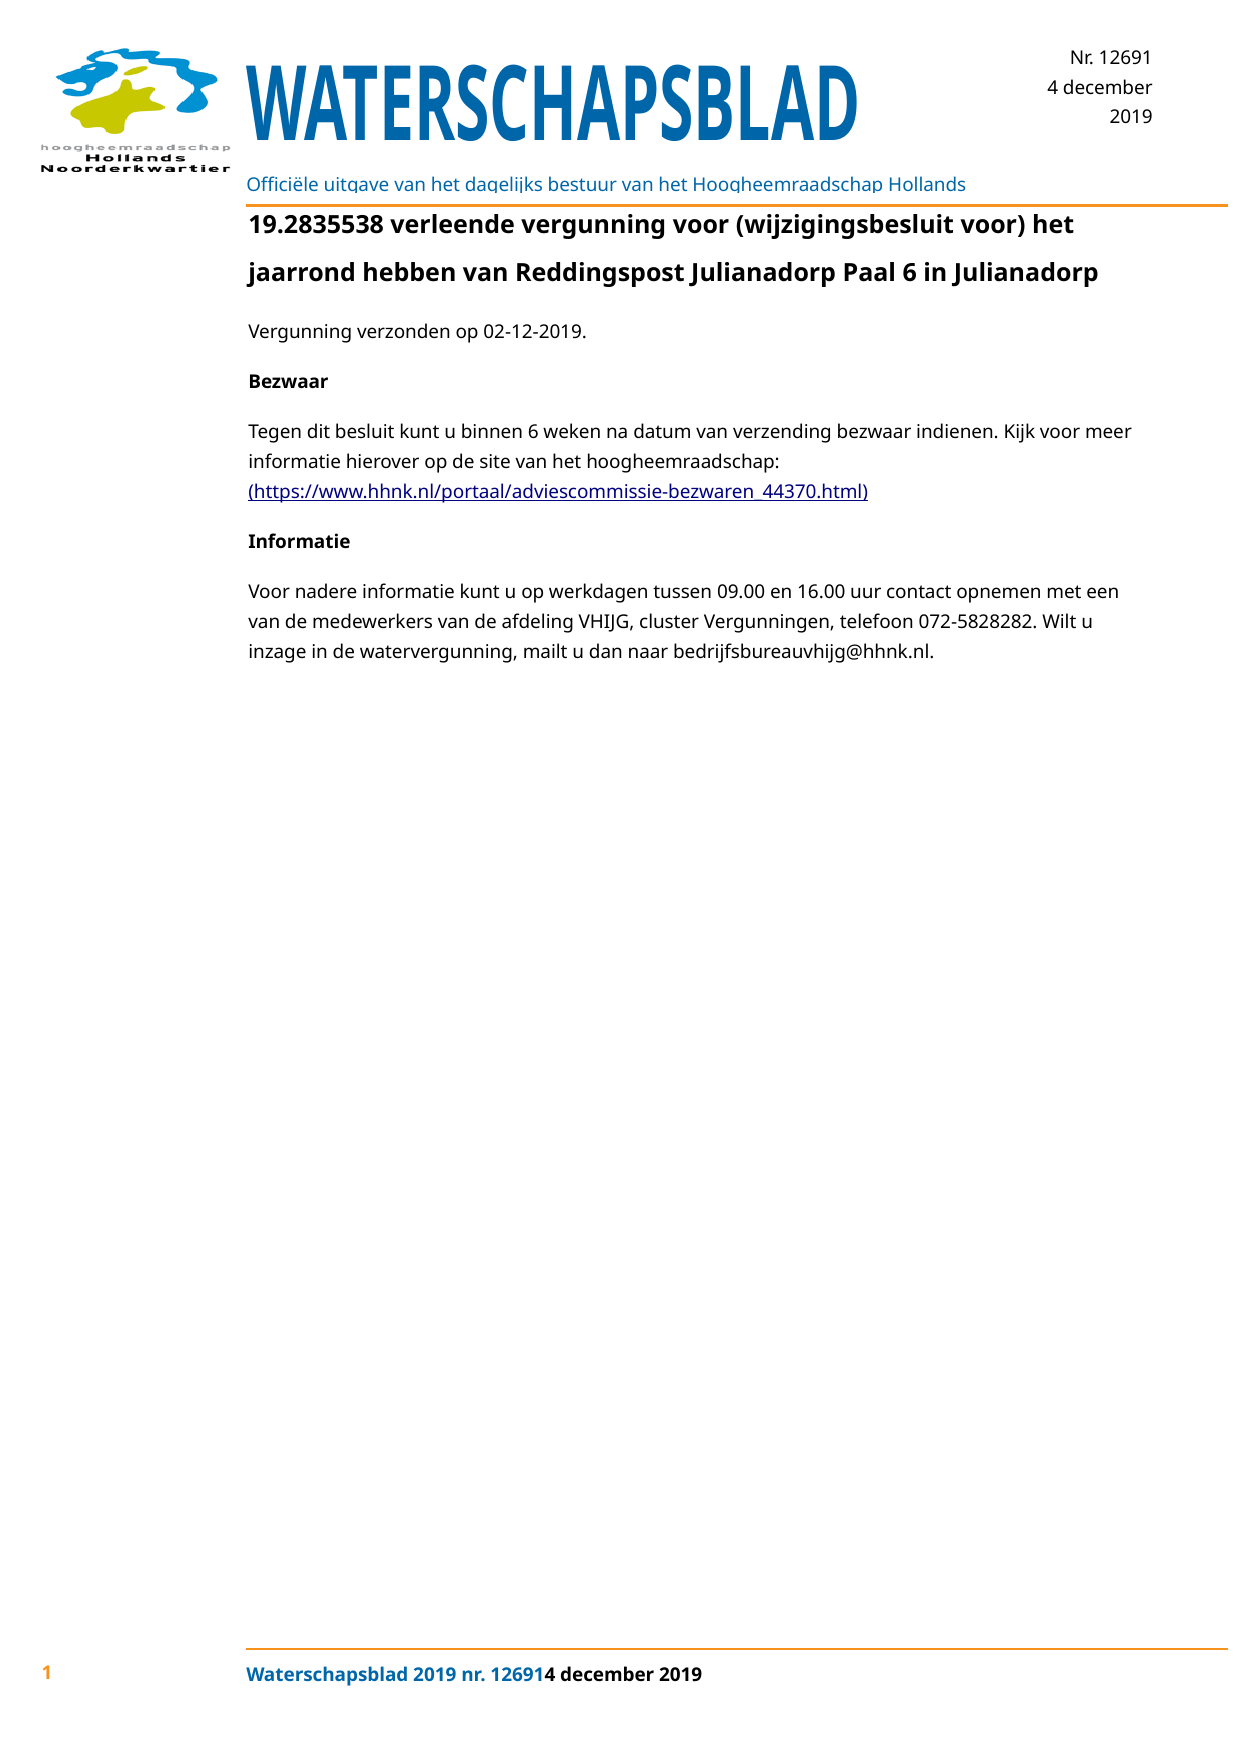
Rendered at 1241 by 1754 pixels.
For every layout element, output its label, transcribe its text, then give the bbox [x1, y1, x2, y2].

text Informatie [248, 528, 1152, 554]
text Tegen dit besluit kunt u binnen 6 weken na datum van verzending bezwaar indienen. Kijk voor meer informatie hierover op de site van het hoogheemraadschap: (https://www.hhnk.nl/portaal/adviescommissie-bezwaren_44370.html) [248, 419, 1152, 504]
text Voor nadere informatie kunt u op werkdagen tussen 09.00 en 16.00 uur contact opnemen met een van de medewerkers van de afdeling VHIJG, cluster Vergunningen, telefoon 072-5828282. Wilt u inzage in de watervergunning, mailt u dan naar bedrijfsbureauvhijg@hhnk.nl. [248, 579, 1152, 664]
picture [41, 47, 231, 172]
text 19.2835538 verleende vergunning voor (wijzigingsbesluit voor) het jaarrond hebben van Reddingspost Julianadorp Paal 6 in Julianadorp [248, 207, 1152, 288]
text Vergunning verzonden op 02-12-2019. [248, 318, 1152, 344]
text Bezwaar [248, 368, 1152, 394]
